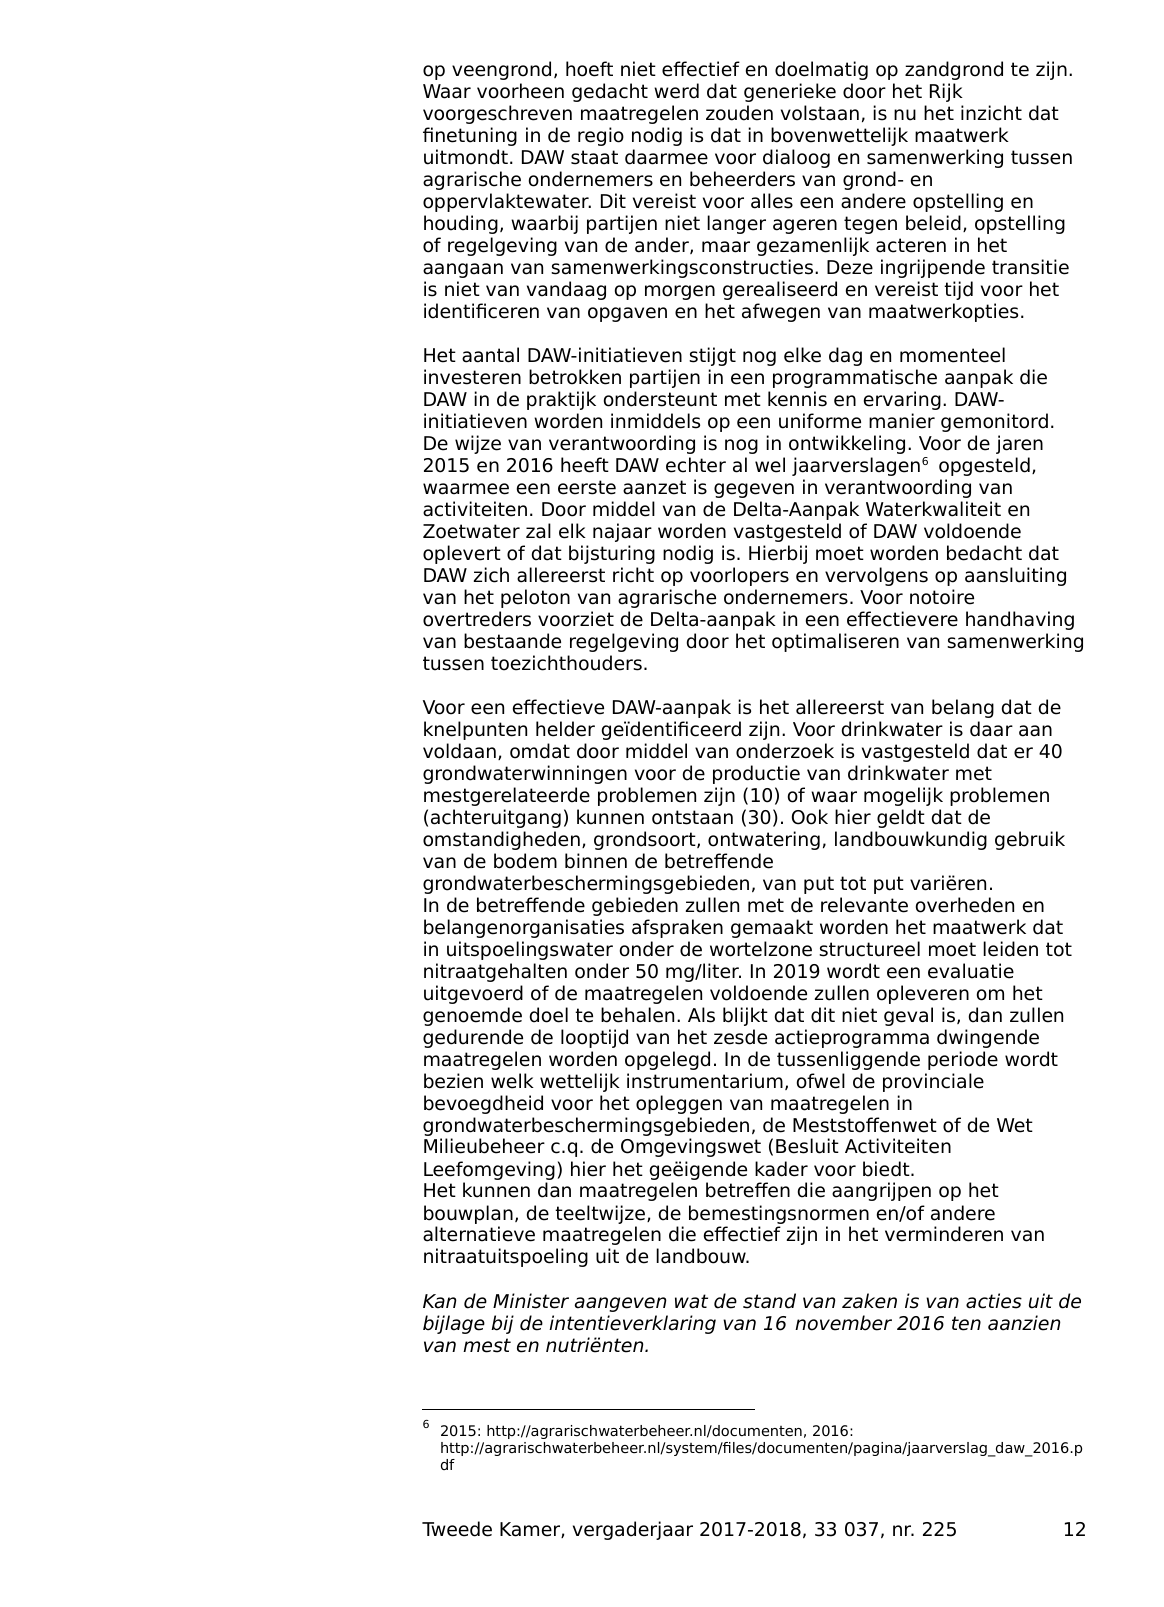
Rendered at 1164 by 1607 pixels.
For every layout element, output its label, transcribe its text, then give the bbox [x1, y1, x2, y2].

text Kan de Minister aangeven wat de stand van zaken is van acties uit de bijlage bij de intentieverklaring van 16 november 2016 ten aanzien van mest en nutriënten. [422, 1291, 1087, 1356]
text Het kunnen dan maatregelen betreffen die aangrijpen op het bouwplan, de teeltwijze, de bemestingsnormen en/of andere alternatieve maatregelen die effectief zijn in het verminderen van nitraatuitspoeling uit de landbouw. [422, 1180, 1087, 1268]
text In de betreffende gebieden zullen met de relevante overheden en belangenorganisaties afspraken gemaakt worden het maatwerk dat in uitspoelingswater onder de wortelzone structureel moet leiden tot nitraatgehalten onder 50 mg/liter. In 2019 wordt een evaluatie uitgevoerd of de maatregelen voldoende zullen opleveren om het genoemde doel te behalen. Als blijkt dat dit niet geval is, dan zullen gedurende de looptijd van het zesde actieprogramma dwingende maatregelen worden opgelegd. In de tussenliggende periode wordt bezien welk wettelijk instrumentarium, ofwel de provinciale bevoegdheid voor het opleggen van maatregelen in grondwaterbeschermingsgebieden, de Meststoffenwet of de Wet Milieubeheer c.q. de Omgevingswet (Besluit Activiteiten Leefomgeving) hier het geëigende kader voor biedt. [422, 895, 1087, 1180]
text 2015: http://agrarischwaterbeheer.nl/documenten, 2016: http://agrarischwaterbeheer.nl/system/files/documenten/pagina/jaarverslag_daw_2016.pdf [422, 1418, 1087, 1474]
text Het aantal DAW-initiatieven stijgt nog elke dag en momenteel investeren betrokken partijen in een programmatische aanpak die DAW in de praktijk ondersteunt met kennis en ervaring. DAW-initiatieven worden inmiddels op een uniforme manier gemonitord. De wijze van verantwoording is nog in ontwikkeling. Voor de jaren 2015 en 2016 heeft DAW echter al wel jaarverslagen opgesteld, waarmee een eerste aanzet is gegeven in verantwoording van activiteiten. Door middel van de Delta-Aanpak Waterkwaliteit en Zoetwater zal elk najaar worden vastgesteld of DAW voldoende oplevert of dat bijsturing nodig is. Hierbij moet worden bedacht dat DAW zich allereerst richt op voorlopers en vervolgens op aansluiting van het peloton van agrarische ondernemers. Voor notoire overtreders voorziet de Delta-aanpak in een effectievere handhaving van bestaande regelgeving door het optimaliseren van samenwerking tussen toezichthouders. [422, 345, 1087, 675]
text op veengrond, hoeft niet effectief en doelmatig op zandgrond te zijn. Waar voorheen gedacht werd dat generieke door het Rijk voorgeschreven maatregelen zouden volstaan, is nu het inzicht dat finetuning in de regio nodig is dat in bovenwettelijk maatwerk uitmondt. DAW staat daarmee voor dialoog en samenwerking tussen agrarische ondernemers en beheerders van grond- en oppervlaktewater. Dit vereist voor alles een andere opstelling en houding, waarbij partijen niet langer ageren tegen beleid, opstelling of regelgeving van de ander, maar gezamenlijk acteren in het aangaan van samenwerkingsconstructies. Deze ingrijpende transitie is niet van vandaag op morgen gerealiseerd en vereist tijd voor het identificeren van opgaven en het afwegen van maatwerkopties. [422, 59, 1087, 323]
text Voor een effectieve DAW-aanpak is het allereerst van belang dat de knelpunten helder geïdentificeerd zijn. Voor drinkwater is daar aan voldaan, omdat door middel van onderzoek is vastgesteld dat er 40 grondwaterwinningen voor de productie van drinkwater met mestgerelateerde problemen zijn (10) of waar mogelijk problemen (achteruitgang) kunnen ontstaan (30). Ook hier geldt dat de omstandigheden, grondsoort, ontwatering, landbouwkundig gebruik van de bodem binnen de betreffende grondwaterbeschermingsgebieden, van put tot put variëren. [422, 697, 1087, 895]
